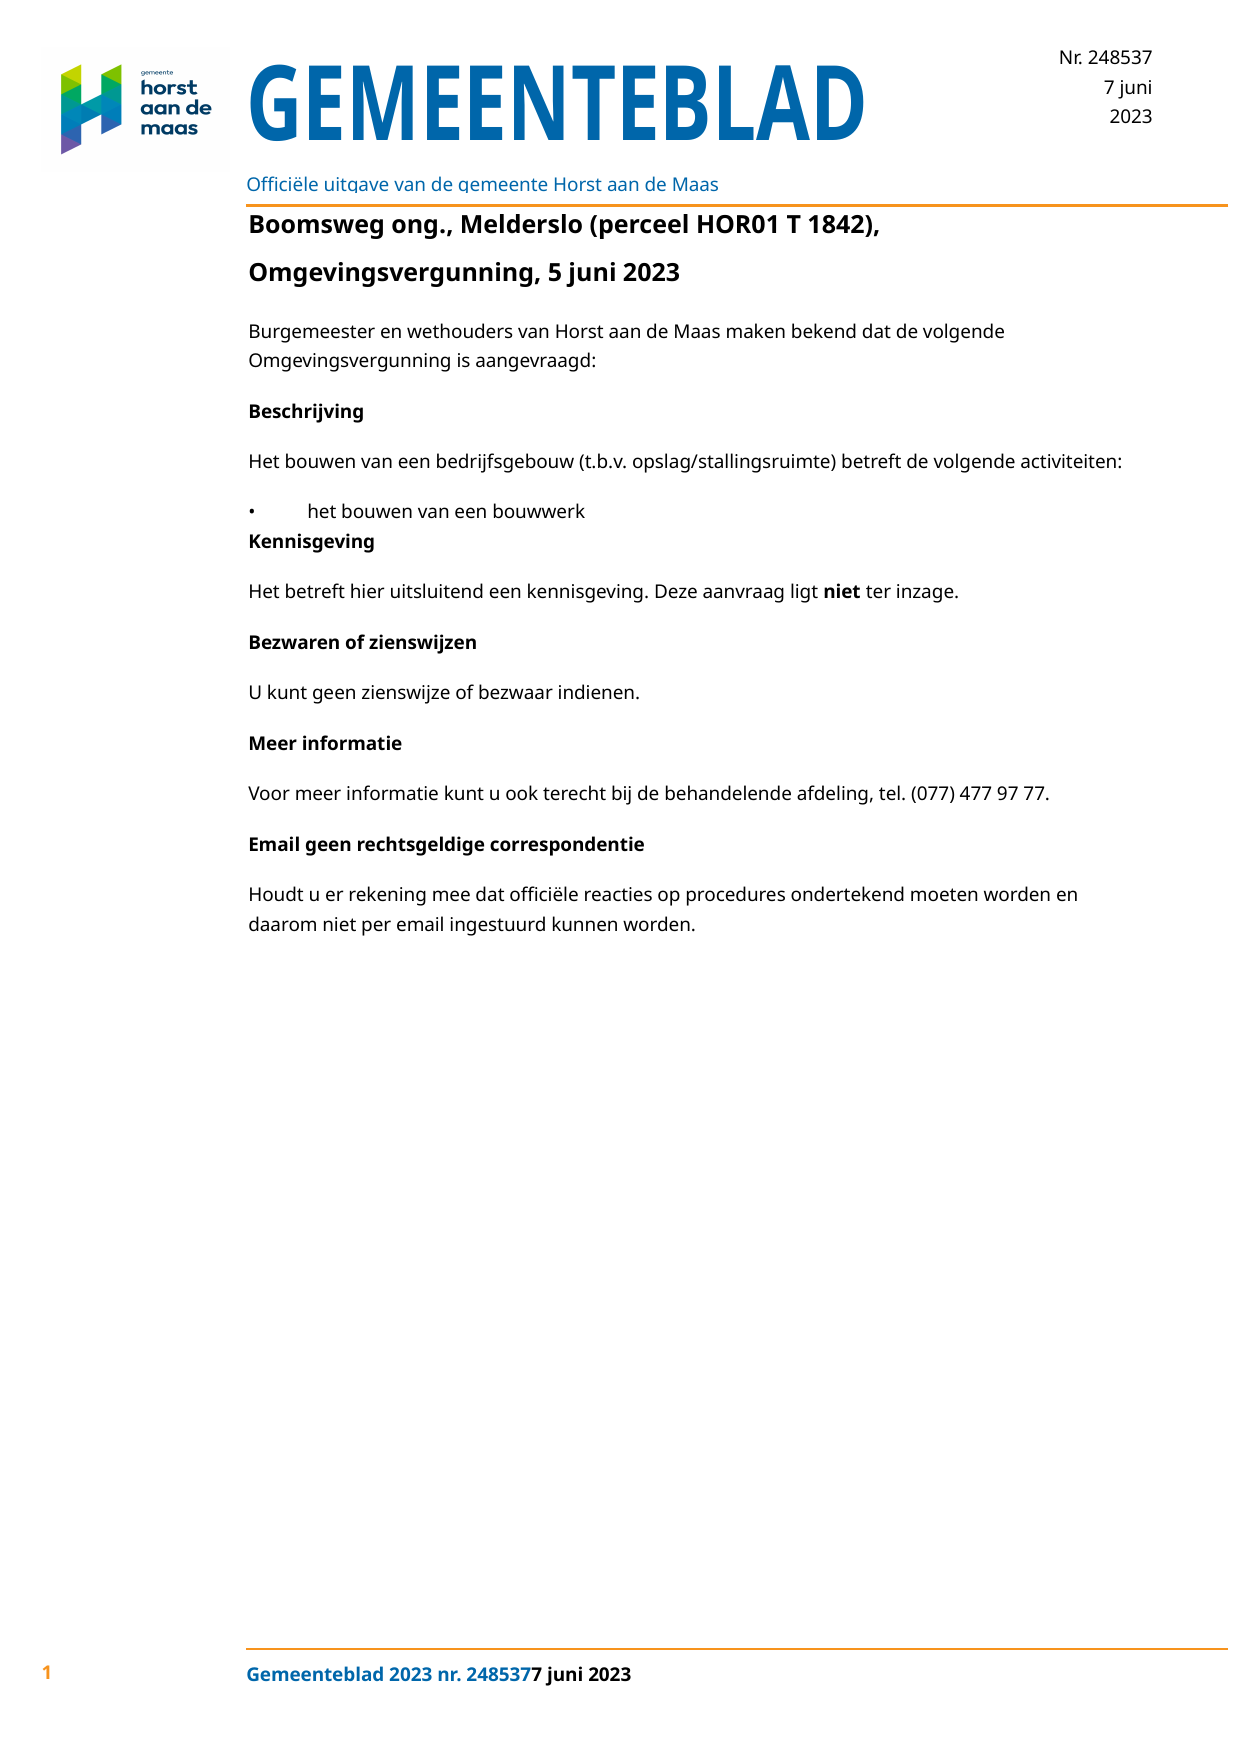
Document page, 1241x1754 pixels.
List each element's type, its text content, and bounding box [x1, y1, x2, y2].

list het bouwen van een bouwwerk [248, 499, 1152, 524]
text Boomsweg ong., Melderslo (perceel HOR01 T 1842), Omgevingsvergunning, 5 juni 2023 [248, 207, 1152, 288]
text Het betreft hier uitsluitend een kennisgeving. Deze aanvraag ligt niet ter inzage. [248, 579, 1152, 604]
text Meer informatie [248, 730, 1152, 756]
text Kennisgeving [248, 528, 1152, 554]
text U kunt geen zienswijze of bezwaar indienen. [248, 679, 1152, 705]
text Voor meer informatie kunt u ook terecht bij de behandelende afdeling, tel. (077) 477 97 77. [248, 780, 1152, 806]
text Bezwaren of zienswijzen [248, 629, 1152, 655]
text Burgemeester en wethouders van Horst aan de Maas maken bekend dat de volgende Omgevingsvergunning is aangevraagd: [248, 318, 1152, 373]
picture [41, 47, 231, 172]
text Email geen rechtsgeldige correspondentie [248, 831, 1152, 857]
text Beschrijving [248, 398, 1152, 424]
text Houdt u er rekening mee dat officiële reacties op procedures ondertekend moeten worden en daarom niet per email ingestuurd kunnen worden. [248, 881, 1152, 937]
text Het bouwen van een bedrijfsgebouw (t.b.v. opslag/stallingsruimte) betreft de volgende activiteiten: [248, 448, 1152, 474]
